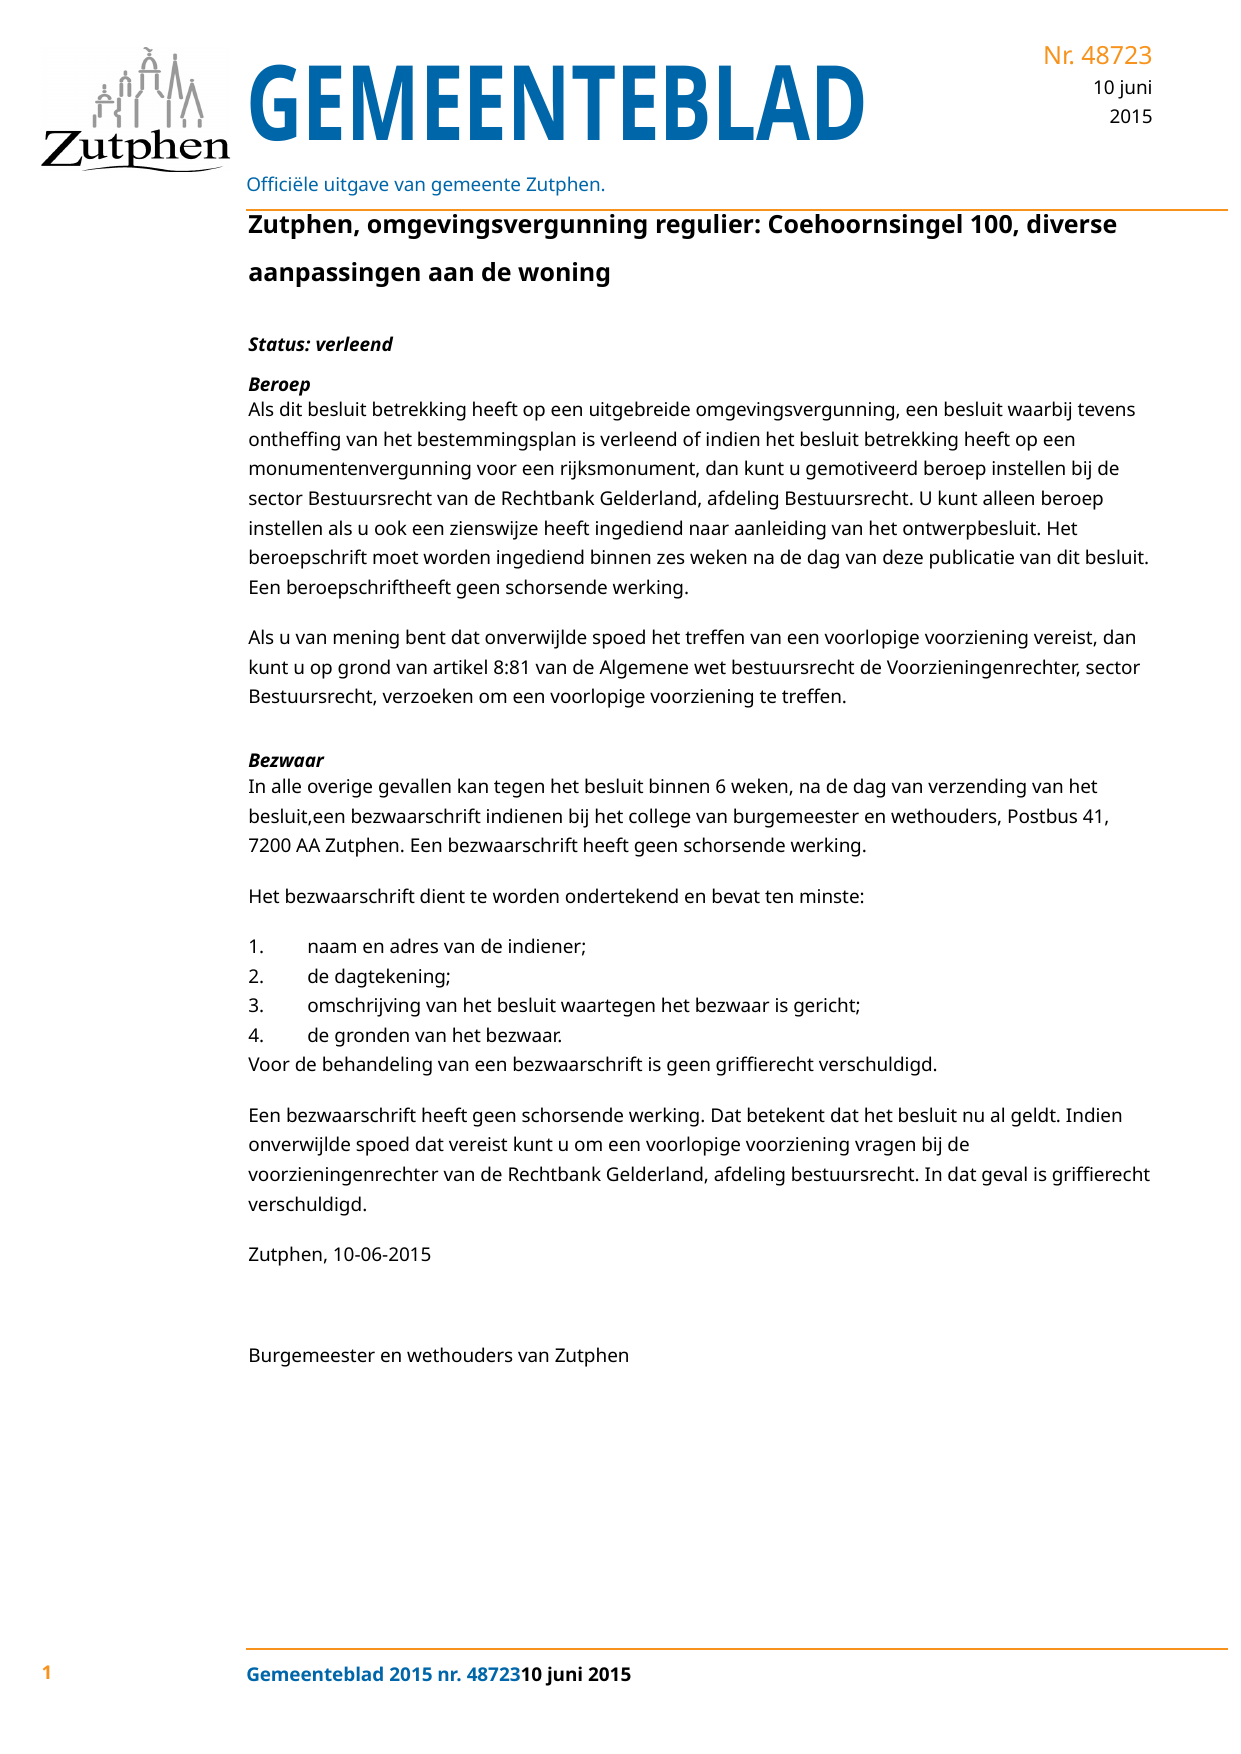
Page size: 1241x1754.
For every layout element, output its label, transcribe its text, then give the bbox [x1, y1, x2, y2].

text Het bezwaarschrift dient te worden ondertekend en bevat ten minste: [248, 883, 1152, 908]
text Zutphen, 10-06-2015 [248, 1241, 1152, 1267]
text Beroep [248, 371, 1152, 396]
list omschrijving van het besluit waartegen het bezwaar is gericht; [248, 992, 1152, 1018]
text Voor de behandeling van een bezwaarschrift is geen griffierecht verschuldigd. [248, 1052, 1152, 1077]
list de gronden van het bezwaar. [248, 1022, 1152, 1048]
text Zutphen, omgevingsvergunning regulier: Coehoornsingel 100, diverse aanpassingen aan de woning [248, 211, 1152, 288]
picture [41, 47, 231, 172]
text Burgemeester en wethouders van Zutphen [248, 1342, 1152, 1368]
list naam en adres van de indiener; [248, 933, 1152, 959]
text Als u van mening bent dat onverwijlde spoed het treffen van een voorlopige voorziening vereist, dan kunt u op grond van artikel 8:81 van de Algemene wet bestuursrecht de Voorzieningenrechter, sector Bestuursrecht, verzoeken om een voorlopige voorziening te treffen. [248, 624, 1152, 709]
text In alle overige gevallen kan tegen het besluit binnen 6 weken, na de dag van verzending van het besluit,een bezwaarschrift indienen bij het college van burgemeester en wethouders, Postbus 41, 7200 AA Zutphen. Een bezwaarschrift heeft geen schorsende werking. [248, 773, 1152, 858]
list de dagtekening; [248, 963, 1152, 988]
text Een bezwaarschrift heeft geen schorsende werking. Dat betekent dat het besluit nu al geldt. Indien onverwijlde spoed dat vereist kunt u om een voorlopige voorziening vragen bij de voorzieningenrechter van de Rechtbank Gelderland, afdeling bestuursrecht. In dat geval is griffierecht verschuldigd. [248, 1102, 1152, 1216]
text Als dit besluit betrekking heeft op een uitgebreide omgevingsvergunning, een besluit waarbij tevens ontheffing van het bestemmingsplan is verleend of indien het besluit betrekking heeft op een monumentenvergunning voor een rijksmonument, dan kunt u gemotiveerd beroep instellen bij de sector Bestuursrecht van de Rechtbank Gelderland, afdeling Bestuursrecht. U kunt alleen beroep instellen als u ook een zienswijze heeft ingediend naar aanleiding van het ontwerpbesluit. Het beroepschrift moet worden ingediend binnen zes weken na de dag van deze publicatie van dit besluit. Een beroepschriftheeft geen schorsende werking. [248, 396, 1152, 600]
text Status: verleend [248, 331, 1152, 357]
text Bezwaar [248, 747, 1152, 773]
